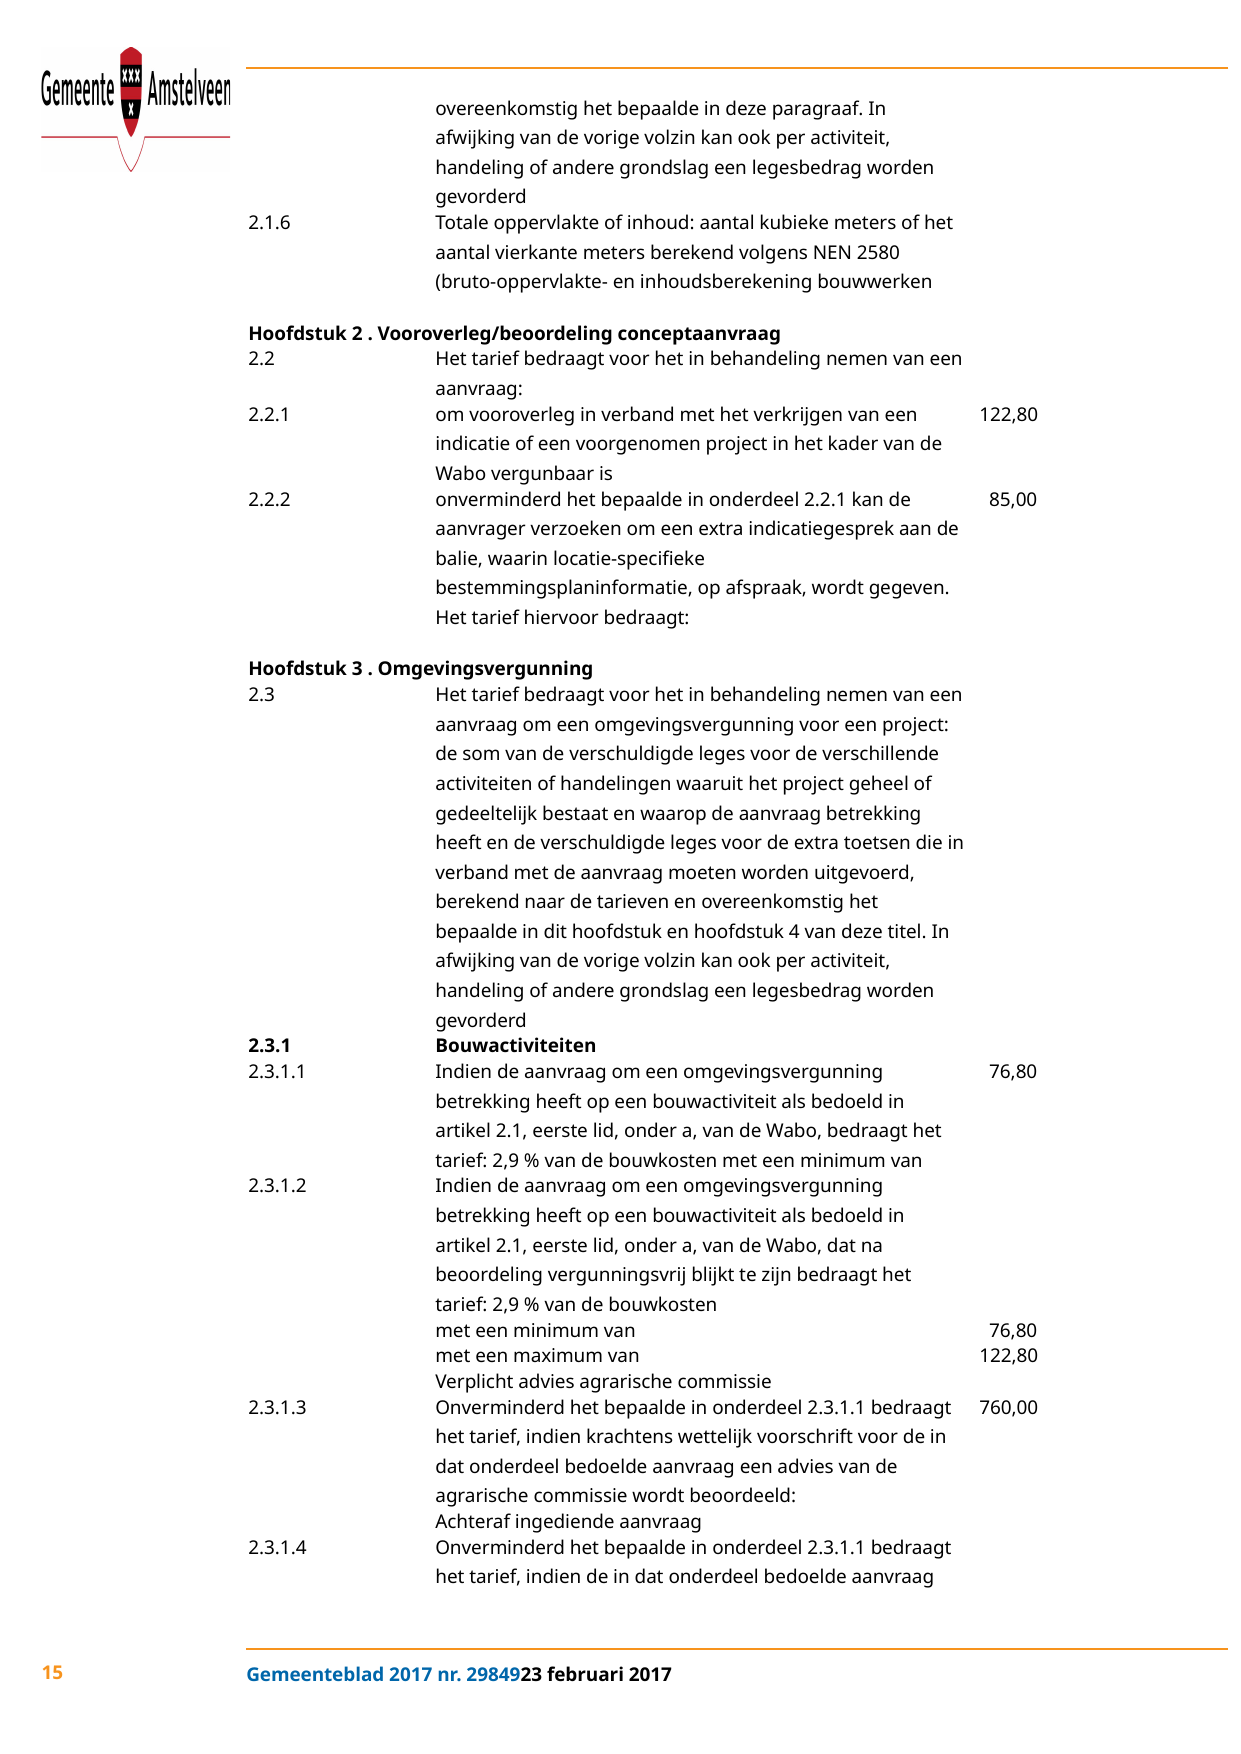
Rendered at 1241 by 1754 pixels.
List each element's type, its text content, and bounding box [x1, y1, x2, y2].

table_cell overeenkomstig het bepaalde in deze paragraaf. In afwijking van de vorige volzin kan ook per activiteit, handeling of andere grondslag een legesbedrag worden gevorderd [435, 95, 964, 209]
table_cell met een maximum van [435, 1343, 964, 1368]
table_cell Indien de aanvraag om een omgevingsvergunning betrekking heeft op een bouwactiviteit als bedoeld in artikel 2.1, eerste lid, onder a, van de Wabo, dat na beoordeling vergunningsvrij blijkt te zijn bedraagt het tarief: 2,9 % van de bouwkosten [435, 1173, 964, 1317]
table_cell met een minimum van [435, 1317, 964, 1342]
table_cell Onverminderd het bepaalde in onderdeel 2.3.1.1 bedraagt het tarief, indien de in dat onderdeel bedoelde aanvraag [435, 1534, 964, 1589]
table_cell [248, 1509, 435, 1534]
table_cell Hoofdstuk 3 . Omgevingsvergunning [248, 656, 1152, 681]
table_cell 76,80 [964, 1058, 1152, 1173]
table_cell 2.3.1.1 [248, 1058, 435, 1173]
table_cell [248, 1368, 435, 1394]
table_cell 2.1.6 [248, 209, 435, 294]
table_cell 2.2.2 [248, 486, 435, 630]
table_cell om vooroverleg in verband met het verkrijgen van een indicatie of een voorgenomen project in het kader van de Wabo vergunbaar is [435, 401, 964, 486]
table_cell Onverminderd het bepaalde in onderdeel 2.3.1.1 bedraagt het tarief, indien krachtens wettelijk voorschrift voor de in dat onderdeel bedoelde aanvraag een advies van de agrarische commissie wordt beoordeeld: [435, 1394, 964, 1508]
table_cell 2.2.1 [248, 401, 435, 486]
table_cell Achteraf ingediende aanvraag [435, 1509, 964, 1534]
table_cell [964, 681, 1152, 1032]
table_cell [964, 1033, 1152, 1058]
table_cell Bouwactiviteiten [435, 1033, 964, 1058]
table_cell 122,80 [964, 1343, 1152, 1368]
table_cell 2.3 [248, 681, 435, 1032]
table_cell onverminderd het bepaalde in onderdeel 2.2.1 kan de aanvrager verzoeken om een extra indicatiegesprek aan de balie, waarin locatie-specifieke bestemmingsplaninformatie, op afspraak, wordt gegeven. Het tarief hiervoor bedraagt: [435, 486, 964, 630]
table_cell Verplicht advies agrarische commissie [435, 1368, 964, 1394]
table_cell 2.2 [248, 346, 435, 401]
table_cell [964, 1534, 1152, 1589]
table_cell [964, 1509, 1152, 1534]
table_cell Het tarief bedraagt voor het in behandeling nemen van een aanvraag om een omgevingsvergunning voor een project: de som van de verschuldigde leges voor de verschillende activiteiten of handelingen waaruit het project geheel of gedeeltelijk bestaat en waarop de aanvraag betrekking heeft en de verschuldigde leges voor de extra toetsen die in verband met de aanvraag moeten worden uitgevoerd, berekend naar de tarieven en overeenkomstig het bepaalde in dit hoofdstuk en hoofdstuk 4 van deze titel. In afwijking van de vorige volzin kan ook per activiteit, handeling of andere grondslag een legesbedrag worden gevorderd [435, 681, 964, 1032]
table_cell Indien de aanvraag om een omgevingsvergunning betrekking heeft op een bouwactiviteit als bedoeld in artikel 2.1, eerste lid, onder a, van de Wabo, bedraagt het tarief: 2,9 % van de bouwkosten met een minimum van [435, 1058, 964, 1173]
table_cell [964, 1368, 1152, 1394]
table_cell Totale oppervlakte of inhoud: aantal kubieke meters of het aantal vierkante meters berekend volgens NEN 2580 (bruto-oppervlakte- en inhoudsberekening bouwwerken [435, 209, 964, 294]
table_cell 2.3.1 [248, 1033, 435, 1058]
picture [41, 47, 231, 172]
table_cell 760,00 [964, 1394, 1152, 1508]
table_cell 76,80 [964, 1317, 1152, 1342]
table_cell 2.3.1.2 [248, 1173, 435, 1317]
table_cell 122,80 [964, 401, 1152, 486]
table_cell [964, 95, 1152, 209]
table_cell 85,00 [964, 486, 1152, 630]
table_cell 2.3.1.3 [248, 1394, 435, 1508]
table_cell [248, 294, 1152, 320]
table_cell [248, 630, 1152, 656]
table_cell [248, 1343, 435, 1368]
table_cell Het tarief bedraagt voor het in behandeling nemen van een aanvraag: [435, 346, 964, 401]
table_cell 2.3.1.4 [248, 1534, 435, 1589]
table_cell [248, 1317, 435, 1342]
table_cell [248, 95, 435, 209]
table_cell [964, 1173, 1152, 1317]
table_cell [964, 209, 1152, 294]
table_cell Hoofdstuk 2 . Vooroverleg/beoordeling conceptaanvraag [248, 320, 1152, 346]
table_cell [964, 346, 1152, 401]
